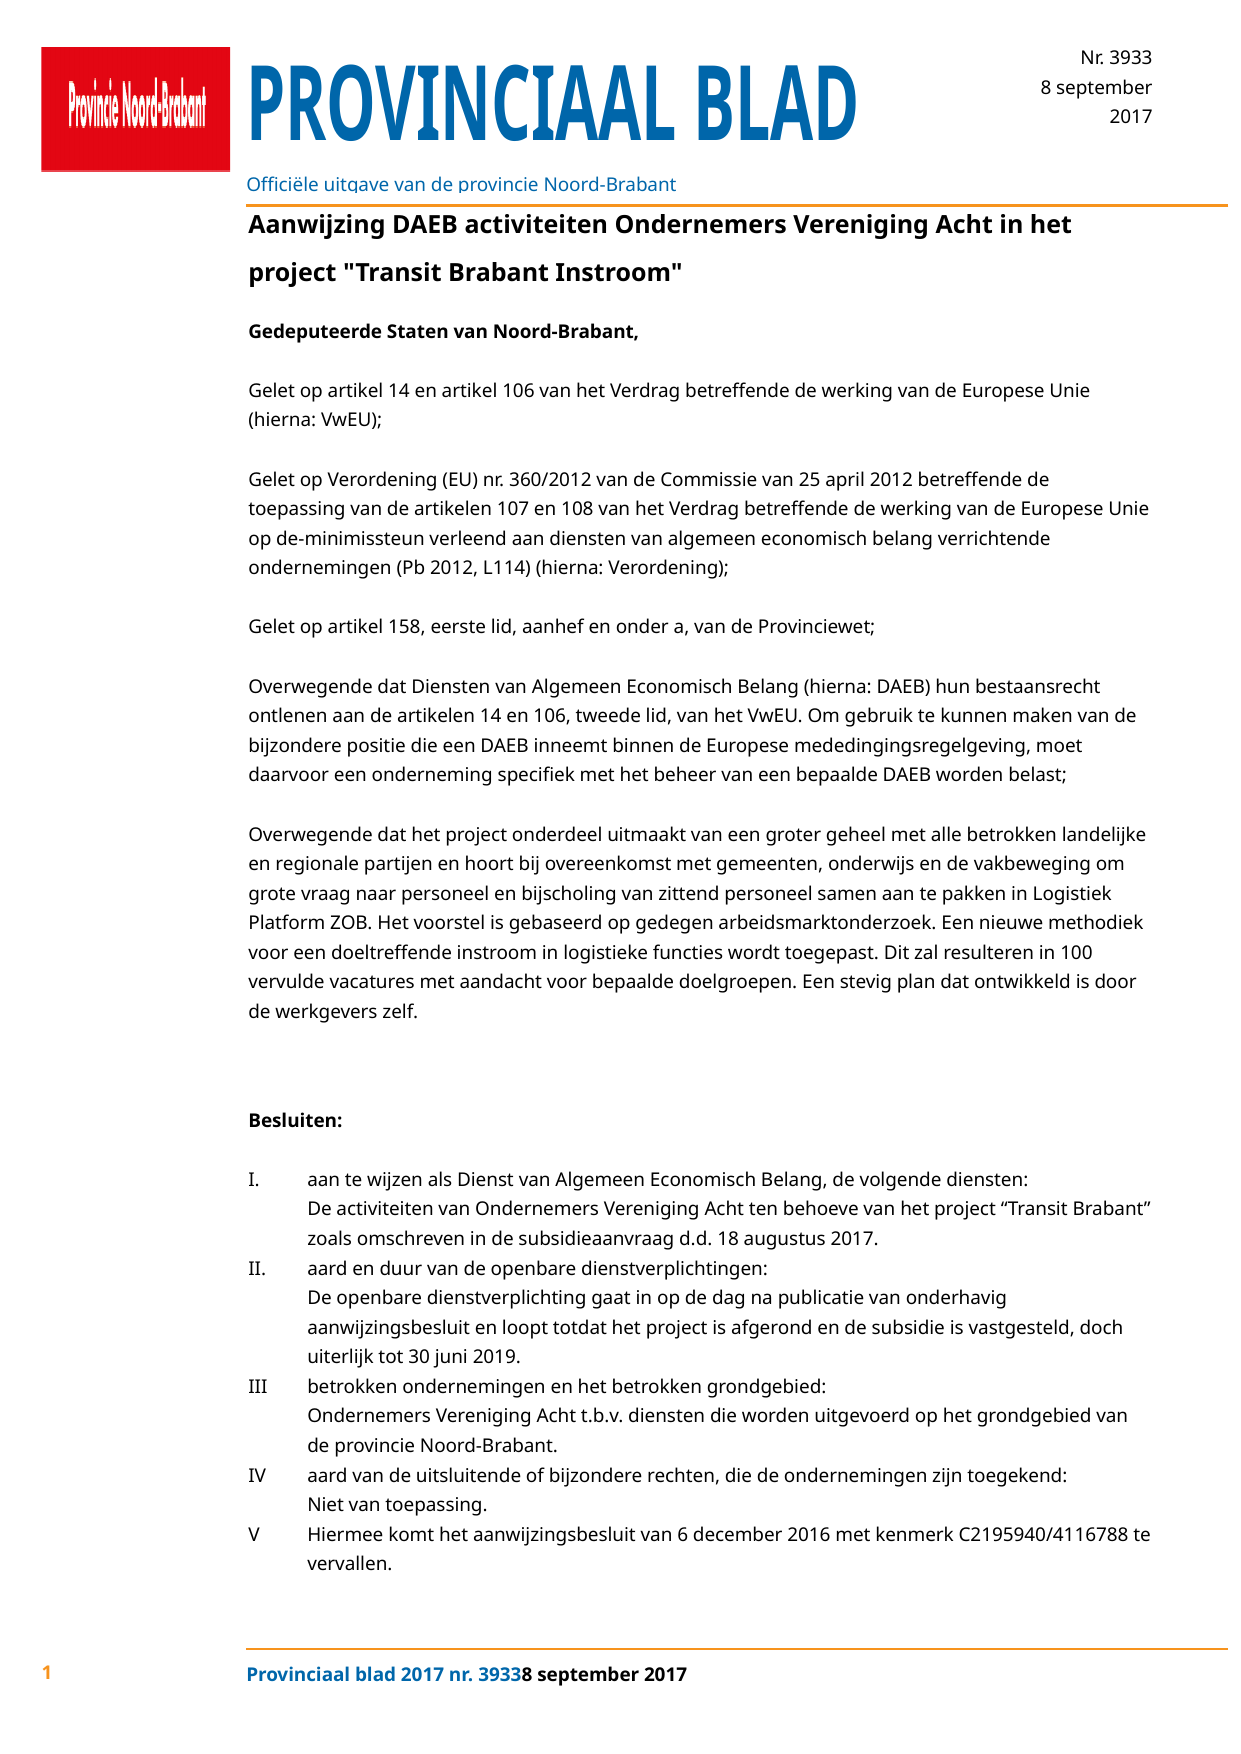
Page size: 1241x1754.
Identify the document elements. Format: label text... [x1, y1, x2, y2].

list Hiermee komt het aanwijzingsbesluit van 6 december 2016 met kenmerk C2195940/4116788 te vervallen. [248, 1521, 1152, 1576]
list Ondernemers Vereniging Acht t.b.v. diensten die worden uitgevoerd op het grondgebied van de provincie Noord-Brabant. [248, 1403, 1152, 1458]
list De activiteiten van Ondernemers Vereniging Acht ten behoeve van het project “Transit Brabant” zoals omschreven in de subsidieaanvraag d.d. 18 augustus 2017. [248, 1196, 1152, 1251]
list aard en duur van de openbare dienstverplichtingen: [248, 1255, 1152, 1280]
text Gelet op Verordening (EU) nr. 360/2012 van de Commissie van 25 april 2012 betreffende de toepassing van de artikelen 107 en 108 van het Verdrag betreffende de werking van de Europese Unie op de-minimissteun verleend aan diensten van algemeen economisch belang verrichtende ondernemingen (Pb 2012, L114) (hierna: Verordening); [248, 466, 1152, 580]
text Gelet op artikel 158, eerste lid, aanhef en onder a, van de Provinciewet; [248, 614, 1152, 639]
list De openbare dienstverplichting gaat in op de dag na publicatie van onderhavig aanwijzingsbesluit en loopt totdat het project is afgerond en de subsidie is vastgesteld, doch uiterlijk tot 30 juni 2019. [248, 1284, 1152, 1369]
text Gedeputeerde Staten van Noord-Brabant, [248, 318, 1152, 344]
picture [41, 47, 231, 172]
text Gelet op artikel 14 en artikel 106 van het Verdrag betreffende de werking van de Europese Unie (hierna: VwEU); [248, 377, 1152, 432]
text Overwegende dat Diensten van Algemeen Economisch Belang (hierna: DAEB) hun bestaansrecht ontlenen aan de artikelen 14 en 106, tweede lid, van het VwEU. Om gebruik te kunnen maken van de bijzondere positie die een DAEB inneemt binnen de Europese mededingingsregelgeving, moet daarvoor een onderneming specifiek met het beheer van een bepaalde DAEB worden belast; [248, 673, 1152, 787]
list aard van de uitsluitende of bijzondere rechten, die de ondernemingen zijn toegekend: [248, 1462, 1152, 1487]
text Besluiten: [248, 1107, 1152, 1132]
text Aanwijzing DAEB activiteiten Ondernemers Vereniging Acht in het project "Transit Brabant Instroom" [248, 207, 1152, 288]
list aan te wijzen als Dienst van Algemeen Economisch Belang, de volgende diensten: [248, 1166, 1152, 1192]
text Overwegende dat het project onderdeel uitmaakt van een groter geheel met alle betrokken landelijke en regionale partijen en hoort bij overeenkomst met gemeenten, onderwijs en de vakbeweging om grote vraag naar personeel en bijscholing van zittend personeel samen aan te pakken in Logistiek Platform ZOB. Het voorstel is gebaseerd op gedegen arbeidsmarktonderzoek. Een nieuwe methodiek voor een doeltreffende instroom in logistieke functies wordt toegepast. Dit zal resulteren in 100 vervulde vacatures met aandacht voor bepaalde doelgroepen. Een stevig plan dat ontwikkeld is door de werkgevers zelf. [248, 821, 1152, 1024]
list Niet van toepassing. [248, 1491, 1152, 1517]
list betrokken ondernemingen en het betrokken grondgebied: [248, 1373, 1152, 1399]
